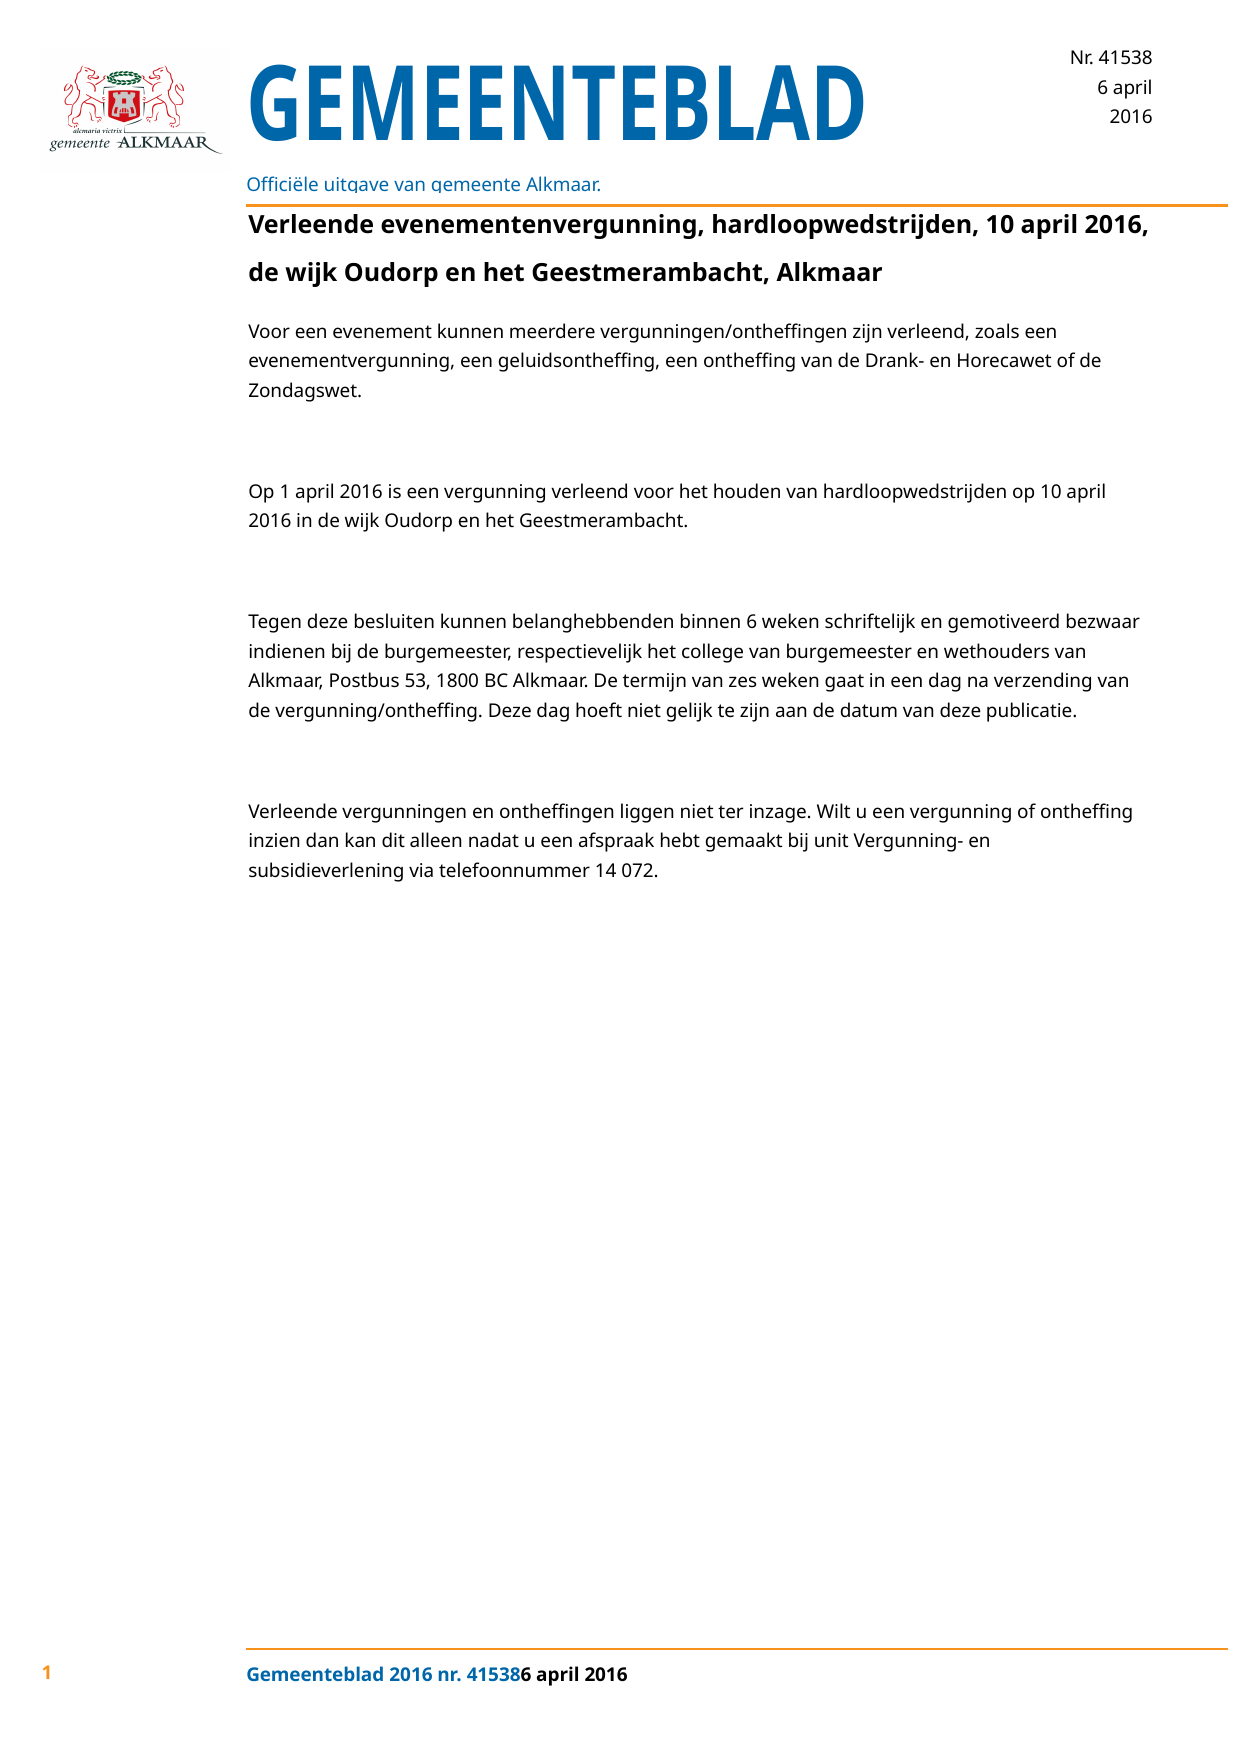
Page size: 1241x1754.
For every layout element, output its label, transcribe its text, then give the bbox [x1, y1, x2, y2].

text Verleende evenementenvergunning, hardloopwedstrijden, 10 april 2016, de wijk Oudorp en het Geestmerambacht, Alkmaar [248, 207, 1152, 288]
text Tegen deze besluiten kunnen belanghebbenden binnen 6 weken schriftelijk en gemotiveerd bezwaar indienen bij de burgemeester, respectievelijk het college van burgemeester en wethouders van Alkmaar, Postbus 53, 1800 BC Alkmaar. De termijn van zes weken gaat in een dag na verzending van de vergunning/ontheffing. Deze dag hoeft niet gelijk te zijn aan de datum van deze publicatie. [248, 608, 1152, 723]
picture [41, 47, 231, 172]
text Op 1 april 2016 is een vergunning verleend voor het houden van hardloopwedstrijden op 10 april 2016 in de wijk Oudorp en het Geestmerambacht. [248, 478, 1152, 533]
text Verleende vergunningen en ontheffingen liggen niet ter inzage. Wilt u een vergunning of ontheffing inzien dan kan dit alleen nadat u een afspraak hebt gemaakt bij unit Vergunning- en subsidieverlening via telefoonnummer 14 072. [248, 798, 1152, 883]
text Voor een evenement kunnen meerdere vergunningen/ontheffingen zijn verleend, zoals een evenementvergunning, een geluidsontheffing, een ontheffing van de Drank- en Horecawet of de Zondagswet. [248, 318, 1152, 403]
